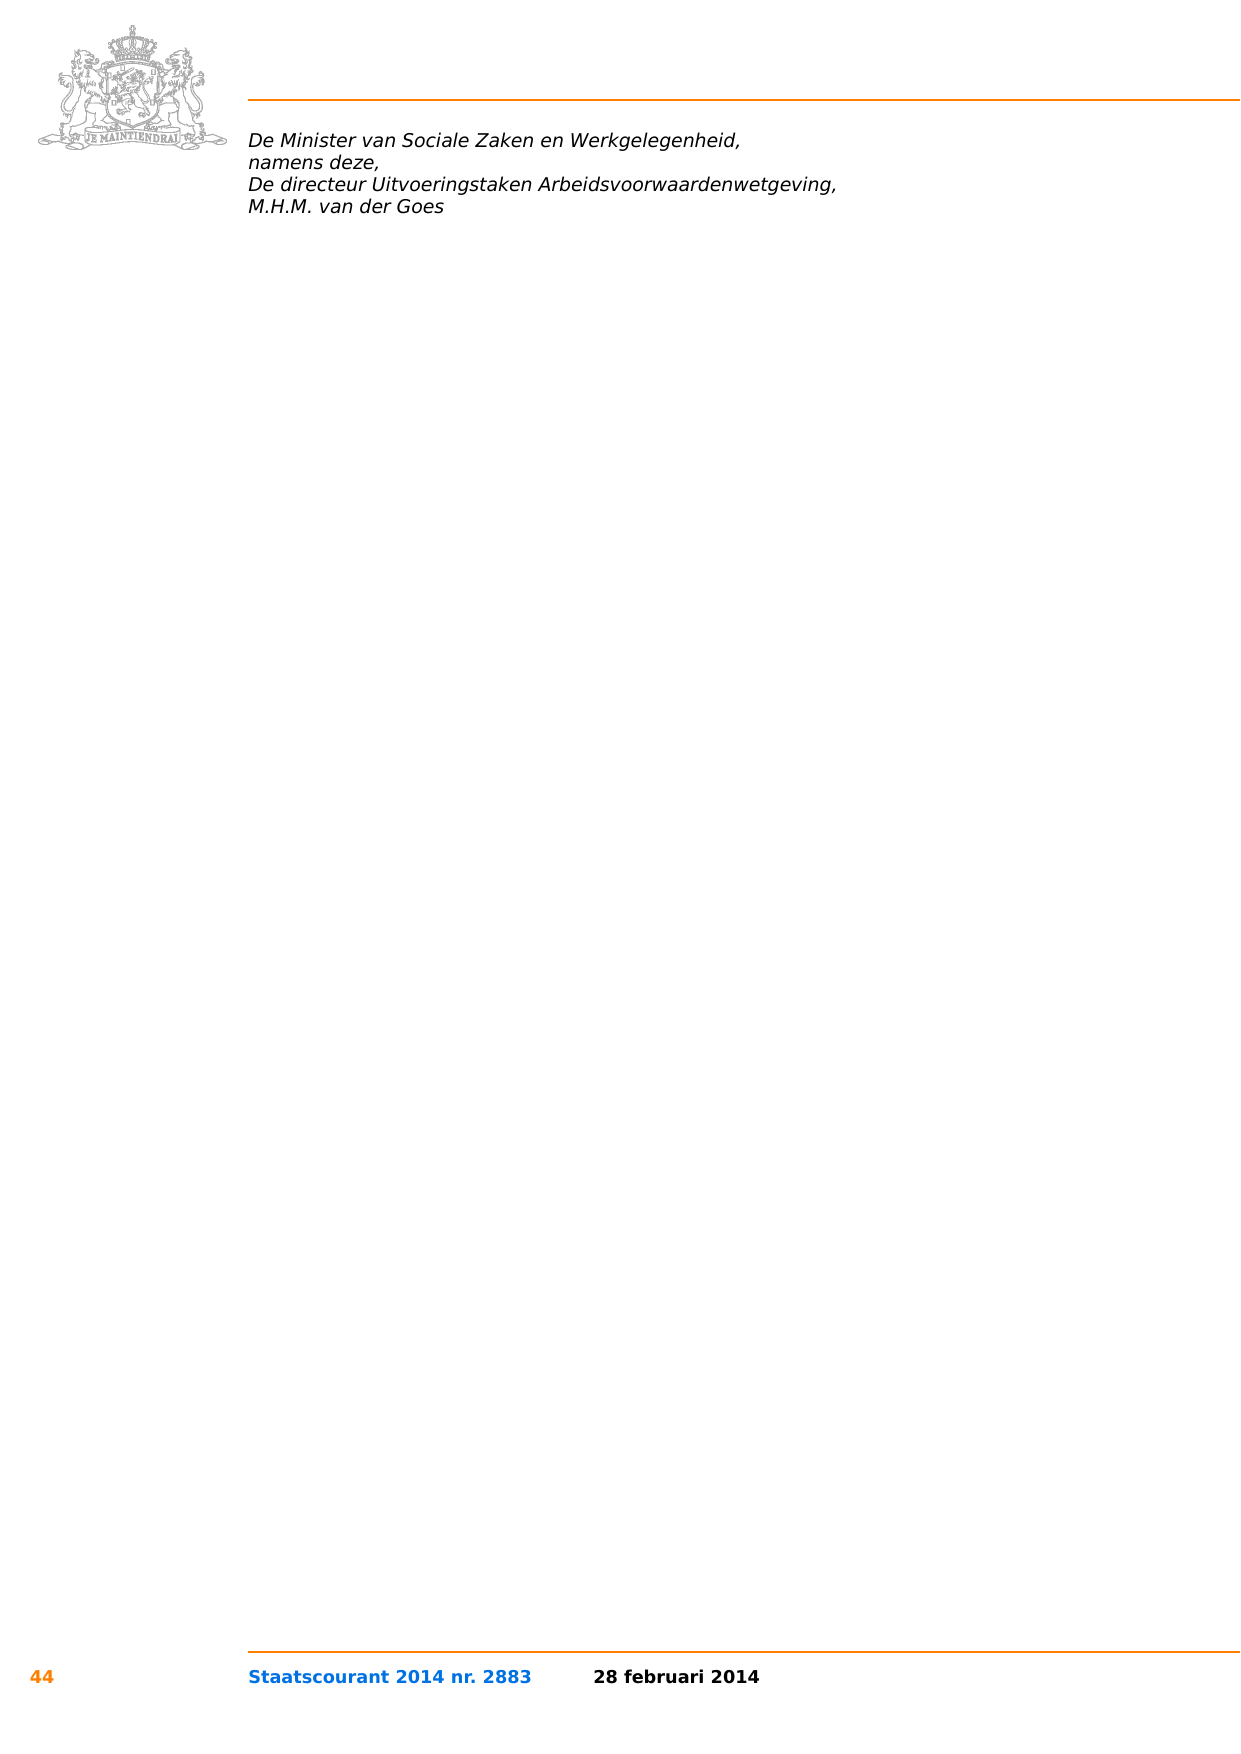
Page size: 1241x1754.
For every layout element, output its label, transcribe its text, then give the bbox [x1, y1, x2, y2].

text De Minister van Sociale Zaken en Werkgelegenheid, namens deze, De directeur Uitvoeringstaken Arbeidsvoorwaardenwetgeving, M.H.M. van der Goes [248, 130, 1163, 218]
picture [38, 25, 227, 150]
